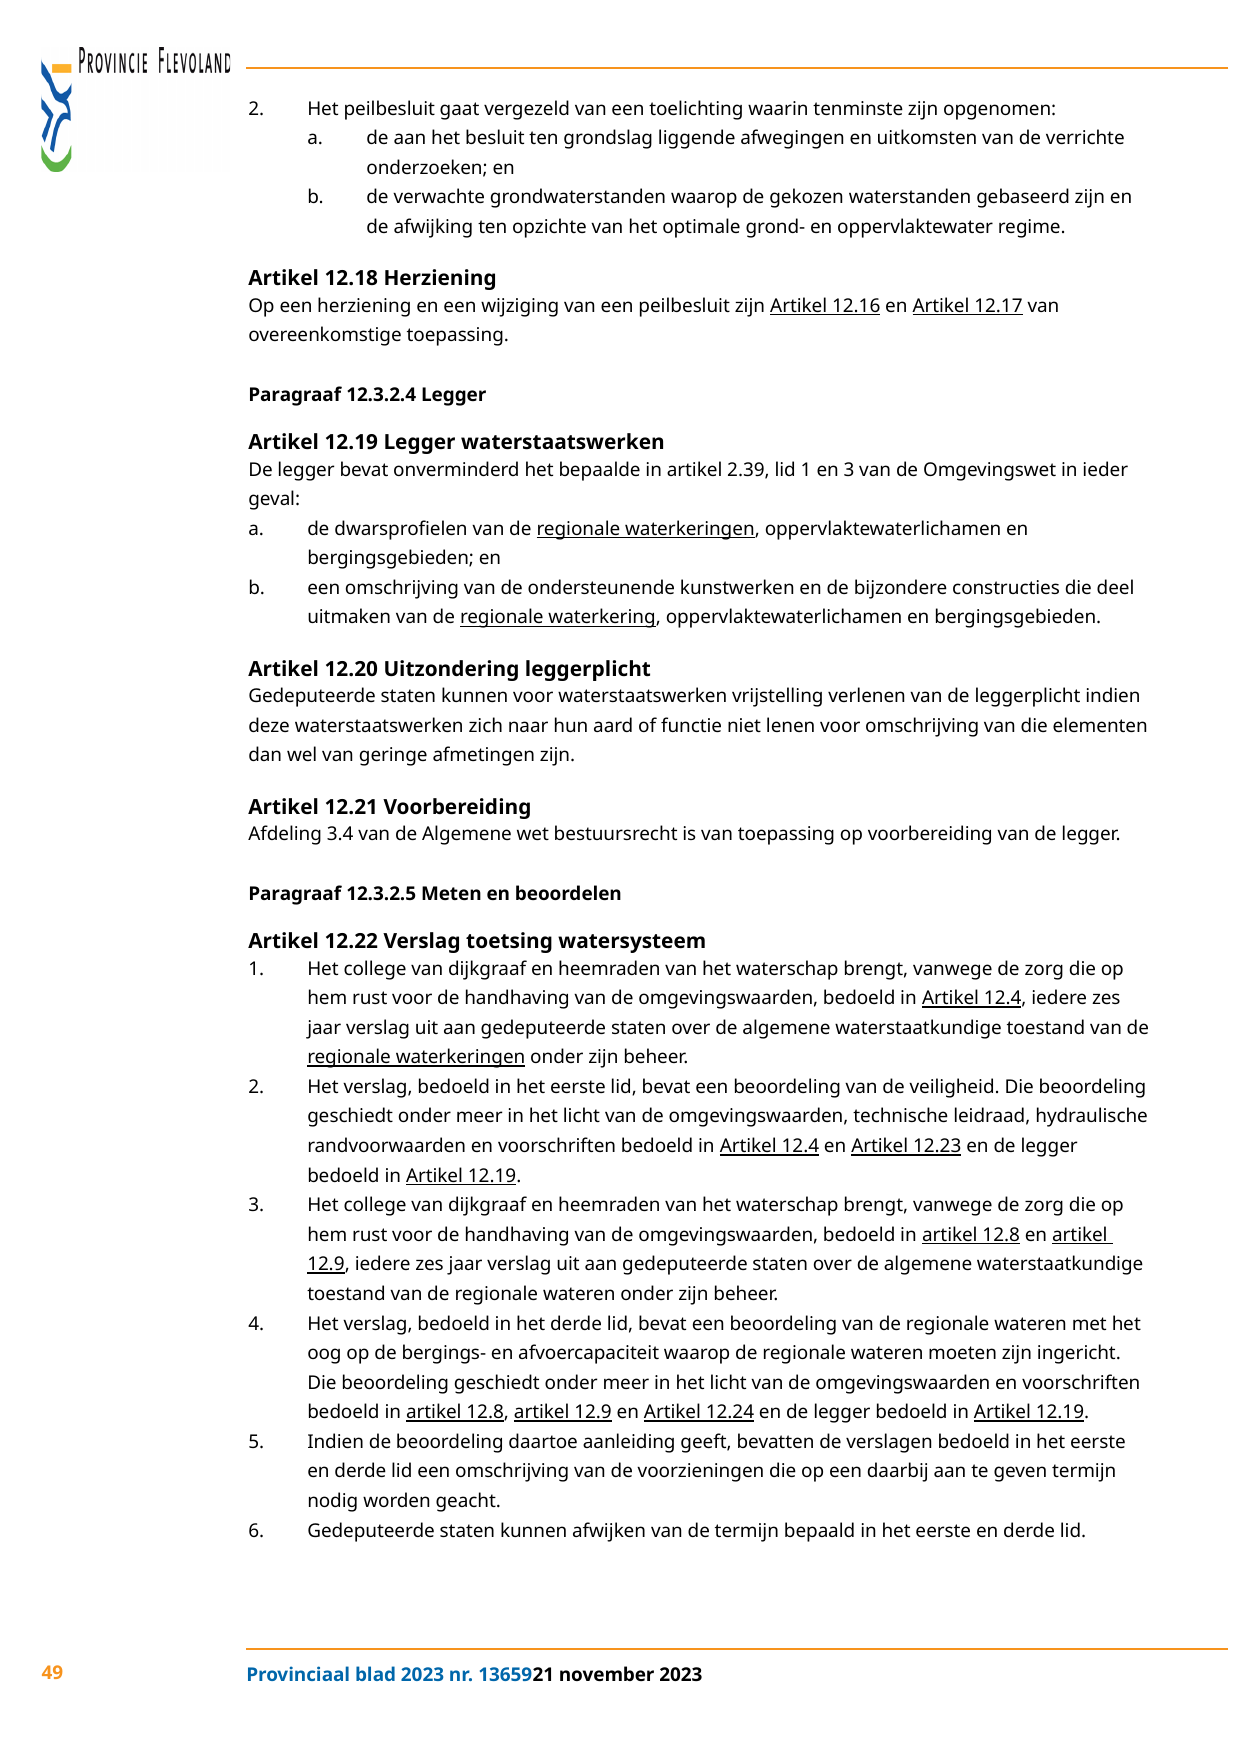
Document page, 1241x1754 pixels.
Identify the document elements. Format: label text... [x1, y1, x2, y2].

picture [41, 47, 231, 172]
list Gedeputeerde staten kunnen afwijken van de termijn bepaald in het eerste en derde lid. [248, 1517, 1152, 1542]
list Het peilbesluit gaat vergezeld van een toelichting waarin tenminste zijn opgenomen: [248, 95, 1152, 121]
text Artikel 12.21 Voorbereiding [248, 792, 1152, 821]
list Het verslag, bedoeld in het derde lid, bevat een beoordeling van de regionale wateren met het oog op de bergings- en afvoercapaciteit waarop de regionale wateren moeten zijn ingericht. Die beoordeling geschiedt onder meer in het licht van de omgevingswaarden en voorschriften bedoeld in artikel 12.8, artikel 12.9 en Artikel 12.24 en de legger bedoeld in Artikel 12.19. [248, 1310, 1152, 1424]
list een omschrijving van de ondersteunende kunstwerken en de bijzondere constructies die deel uitmaken van de regionale waterkering, oppervlaktewaterlichamen en bergingsgebieden. [248, 574, 1152, 629]
list Het college van dijkgraaf en heemraden van het waterschap brengt, vanwege de zorg die op hem rust voor de handhaving van de omgevingswaarden, bedoeld in artikel 12.8 en artikel 12.9, iedere zes jaar verslag uit aan gedeputeerde staten over de algemene waterstaatkundige toestand van de regionale wateren onder zijn beheer. [248, 1191, 1152, 1306]
list de verwachte grondwaterstanden waarop de gekozen waterstanden gebaseerd zijn en de afwijking ten opzichte van het optimale grond- en oppervlaktewater regime. [307, 183, 1152, 239]
text Op een herziening en een wijziging van een peilbesluit zijn Artikel 12.16 en Artikel 12.17 van overeenkomstige toepassing. [248, 292, 1152, 347]
list Het college van dijkgraaf en heemraden van het waterschap brengt, vanwege de zorg die op hem rust voor de handhaving van de omgevingswaarden, bedoeld in Artikel 12.4, iedere zes jaar verslag uit aan gedeputeerde staten over de algemene waterstaatkundige toestand van de regionale waterkeringen onder zijn beheer. [248, 955, 1152, 1069]
text Paragraaf 12.3.2.5 Meten en beoordelen [248, 880, 1152, 905]
text Artikel 12.22 Verslag toetsing watersysteem [248, 926, 1152, 955]
text Artikel 12.19 Legger waterstaatswerken [248, 427, 1152, 456]
text Afdeling 3.4 van de Algemene wet bestuursrecht is van toepassing op voorbereiding van de legger. [248, 821, 1152, 846]
text Artikel 12.20 Uitzondering leggerplicht [248, 654, 1152, 682]
text Gedeputeerde staten kunnen voor waterstaatswerken vrijstelling verlenen van de leggerplicht indien deze waterstaatswerken zich naar hun aard of functie niet lenen voor omschrijving van die elementen dan wel van geringe afmetingen zijn. [248, 682, 1152, 767]
text Paragraaf 12.3.2.4 Legger [248, 381, 1152, 406]
list de aan het besluit ten grondslag liggende afwegingen en uitkomsten van de verrichte onderzoeken; en [307, 124, 1152, 180]
list Indien de beoordeling daartoe aanleiding geeft, bevatten de verslagen bedoeld in het eerste en derde lid een omschrijving van de voorzieningen die op een daarbij aan te geven termijn nodig worden geacht. [248, 1428, 1152, 1513]
list de dwarsprofielen van de regionale waterkeringen, oppervlaktewaterlichamen en bergingsgebieden; en [248, 515, 1152, 570]
text Artikel 12.18 Herziening [248, 263, 1152, 292]
list Het verslag, bedoeld in het eerste lid, bevat een beoordeling van de veiligheid. Die beoordeling geschiedt onder meer in het licht van de omgevingswaarden, technische leidraad, hydraulische randvoorwaarden en voorschriften bedoeld in Artikel 12.4 en Artikel 12.23 en de legger bedoeld in Artikel 12.19. [248, 1073, 1152, 1187]
text De legger bevat onverminderd het bepaalde in artikel 2.39, lid 1 en 3 van de Omgevingswet in ieder geval: [248, 456, 1152, 511]
